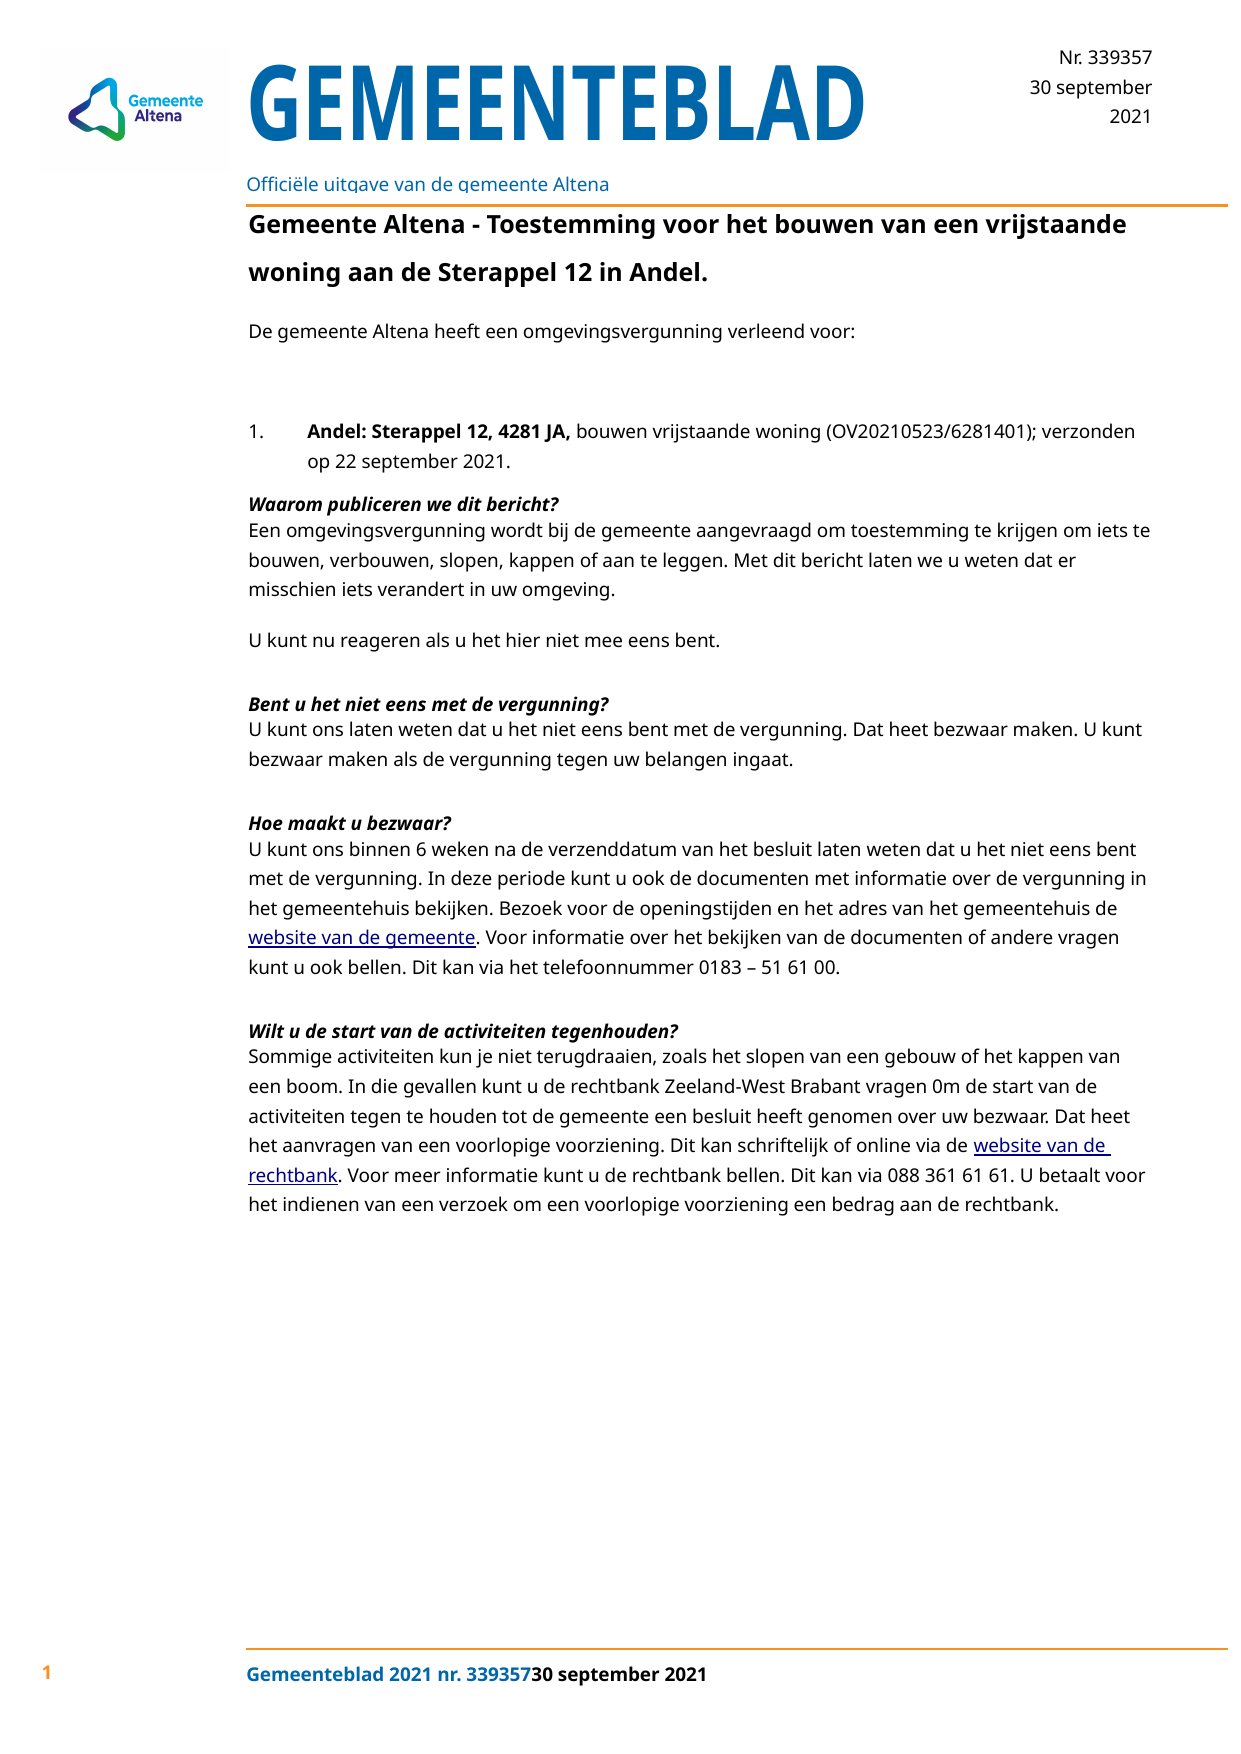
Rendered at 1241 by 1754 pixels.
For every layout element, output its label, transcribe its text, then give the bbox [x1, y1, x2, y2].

picture [41, 47, 231, 172]
text Sommige activiteiten kun je niet terugdraaien, zoals het slopen van een gebouw of het kappen van een boom. In die gevallen kunt u de rechtbank Zeeland-West Brabant vragen 0m de start van de activiteiten tegen te houden tot de gemeente een besluit heeft genomen over uw bezwaar. Dat heet het aanvragen van een voorlopige voorziening. Dit kan schriftelijk of online via de website van de rechtbank. Voor meer informatie kunt u de rechtbank bellen. Dit kan via 088 361 61 61. U betaalt voor het indienen van een verzoek om een voorlopige voorziening een bedrag aan de rechtbank. [248, 1044, 1152, 1217]
text U kunt ons binnen 6 weken na de verzenddatum van het besluit laten weten dat u het niet eens bent met de vergunning. In deze periode kunt u ook de documenten met informatie over de vergunning in het gemeentehuis bekijken. Bezoek voor de openingstijden en het adres van het gemeentehuis de website van de gemeente. Voor informatie over het bekijken van de documenten of andere vragen kunt u ook bellen. Dit kan via het telefoonnummer 0183 – 51 61 00. [248, 836, 1152, 980]
text Een omgevingsvergunning wordt bij de gemeente aangevraagd om toestemming te krijgen om iets te bouwen, verbouwen, slopen, kappen of aan te leggen. Met dit bericht laten we u weten dat er misschien iets verandert in uw omgeving. [248, 517, 1152, 602]
text U kunt nu reageren als u het hier niet mee eens bent. [248, 627, 1152, 652]
list Andel: Sterappel 12, 4281 JA, bouwen vrijstaande woning (OV20210523/6281401); verzonden op 22 september 2021. [248, 419, 1152, 474]
text U kunt ons laten weten dat u het niet eens bent met de vergunning. Dat heet bezwaar maken. U kunt bezwaar maken als de vergunning tegen uw belangen ingaat. [248, 716, 1152, 772]
text Gemeente Altena - Toestemming voor het bouwen van een vrijstaande woning aan de Sterappel 12 in Andel. [248, 207, 1152, 288]
text Bent u het niet eens met de vergunning? [248, 691, 1152, 716]
text Hoe maakt u bezwaar? [248, 810, 1152, 836]
text Wilt u de start van de activiteiten tegenhouden? [248, 1018, 1152, 1044]
text Waarom publiceren we dit bericht? [248, 491, 1152, 517]
text De gemeente Altena heeft een omgevingsvergunning verleend voor: [248, 318, 1152, 344]
